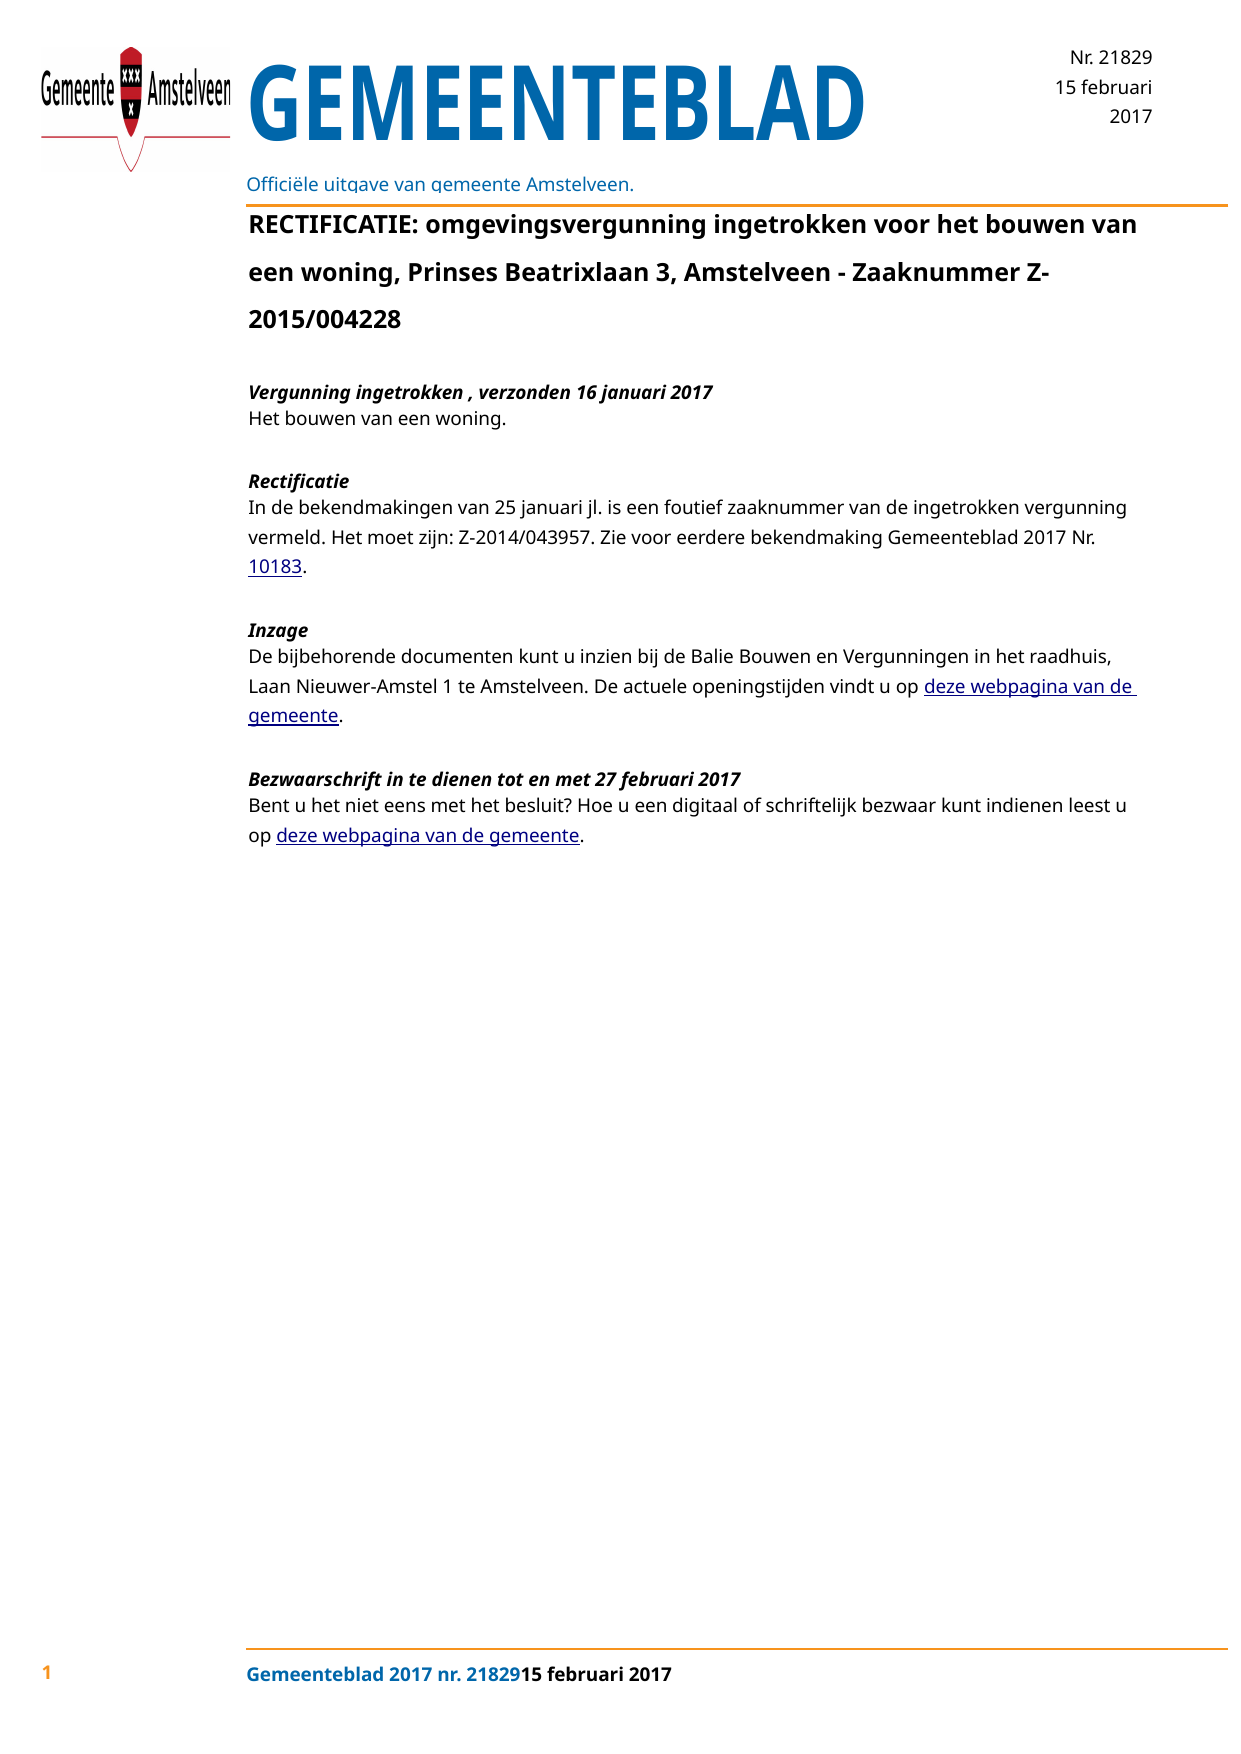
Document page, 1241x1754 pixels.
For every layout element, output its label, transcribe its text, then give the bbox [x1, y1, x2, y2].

picture [41, 47, 231, 172]
text De bijbehorende documenten kunt u inzien bij de Balie Bouwen en Vergunningen in het raadhuis, Laan Nieuwer-Amstel 1 te Amstelveen. De actuele openingstijden vindt u op deze webpagina van de gemeente. [248, 643, 1152, 728]
text Bent u het niet eens met het besluit? Hoe u een digitaal of schriftelijk bezwaar kunt indienen leest u op deze webpagina van de gemeente. [248, 792, 1152, 847]
text Rectificatie [248, 469, 1152, 494]
text RECTIFICATIE: omgevingsvergunning ingetrokken voor het bouwen van een woning, Prinses Beatrixlaan 3, Amstelveen - Zaaknummer Z-2015/004228 [248, 207, 1152, 336]
text Inzage [248, 618, 1152, 643]
text In de bekendmakingen van 25 januari jl. is een foutief zaaknummer van de ingetrokken vergunning vermeld. Het moet zijn: Z-2014/043957. Zie voor eerdere bekendmaking Gemeenteblad 2017 Nr. 10183. [248, 494, 1152, 579]
text Het bouwen van een woning. [248, 405, 1152, 431]
text Vergunning ingetrokken , verzonden 16 januari 2017 [248, 379, 1152, 405]
text Bezwaarschrift in te dienen tot en met 27 februari 2017 [248, 766, 1152, 792]
